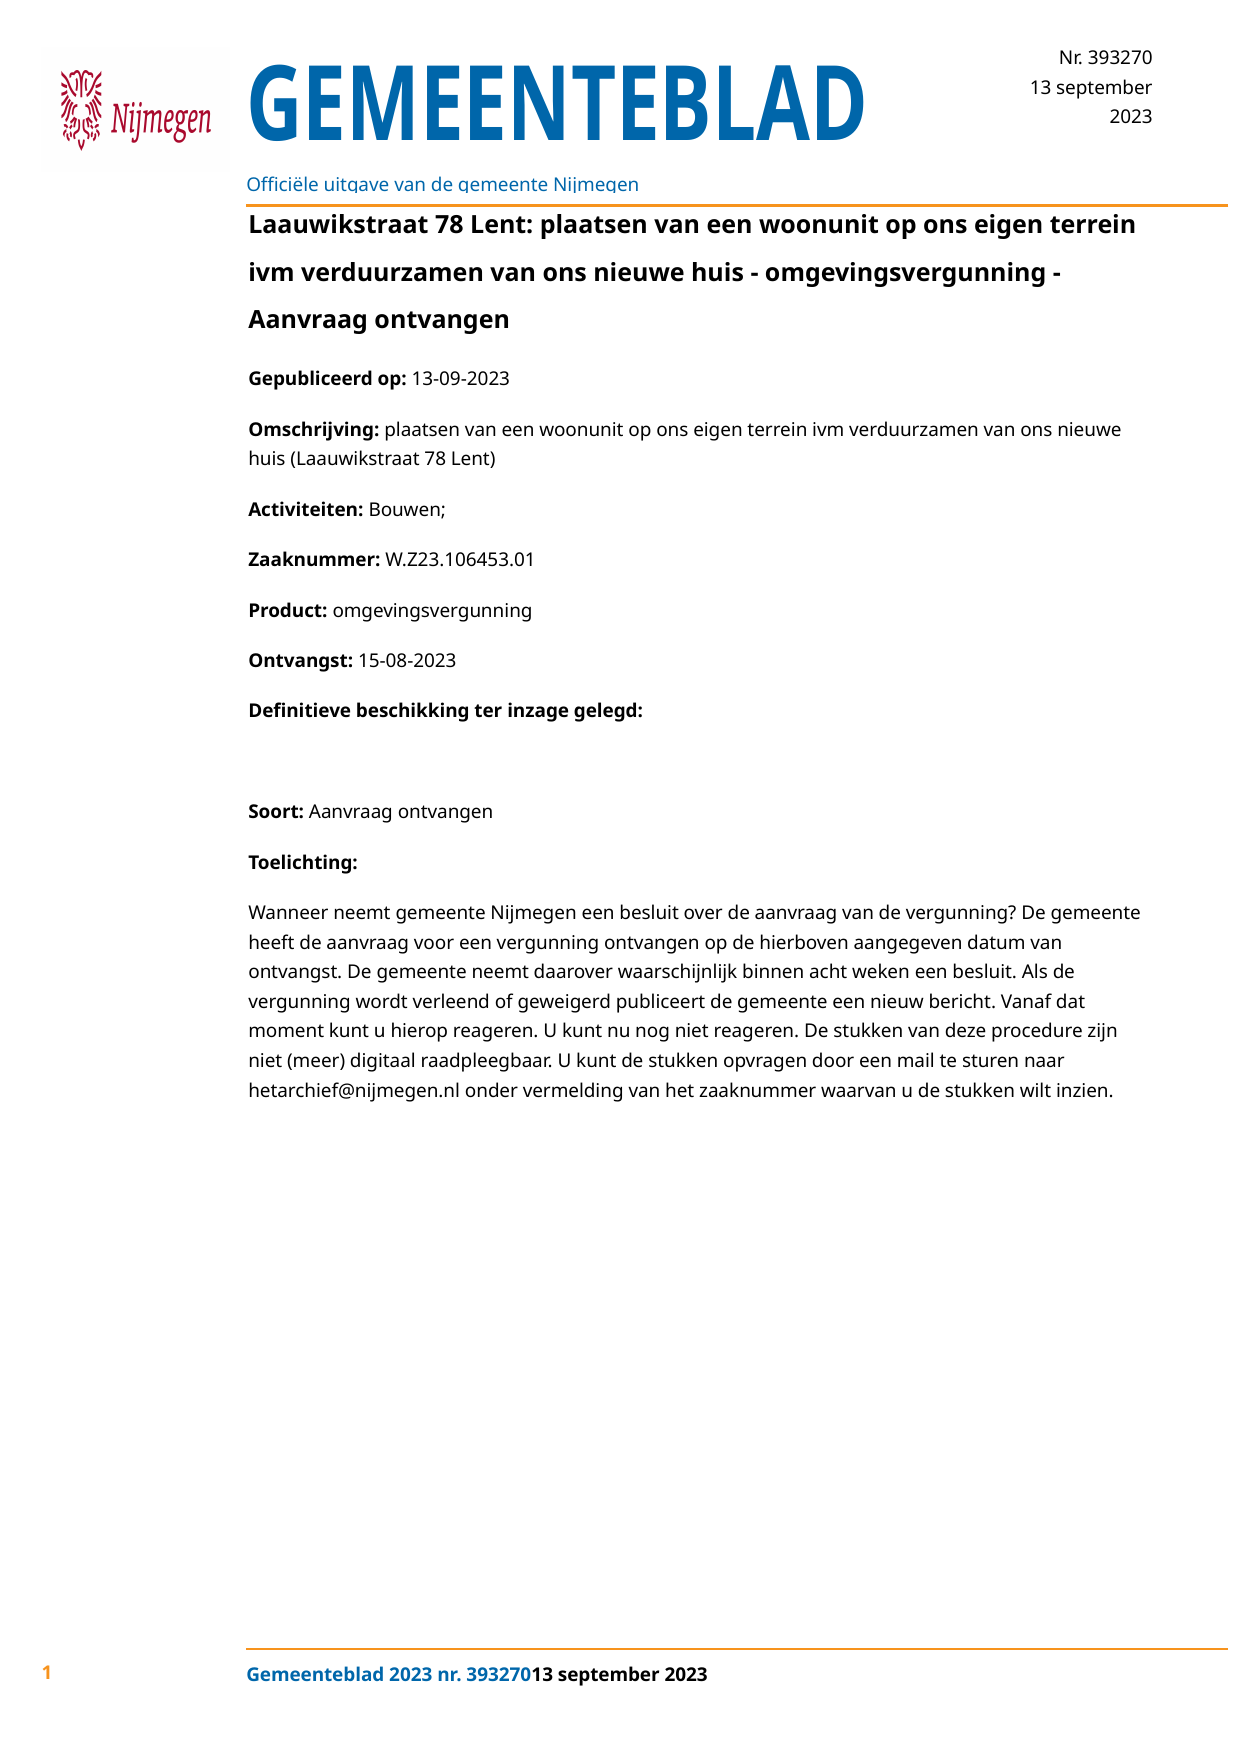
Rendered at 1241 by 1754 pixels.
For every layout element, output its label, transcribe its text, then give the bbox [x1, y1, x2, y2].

text Omschrijving: plaatsen van een woonunit op ons eigen terrein ivm verduurzamen van ons nieuwe huis (Laauwikstraat 78 Lent) [248, 416, 1152, 471]
text Activiteiten: Bouwen; [248, 496, 1152, 522]
text Ontvangst: 15-08-2023 [248, 647, 1152, 673]
text Gepubliceerd op: 13-09-2023 [248, 366, 1152, 391]
picture [41, 47, 231, 172]
text Product: omgevingsvergunning [248, 597, 1152, 622]
text Soort: Aanvraag ontvangen [248, 798, 1152, 824]
text Laauwikstraat 78 Lent: plaatsen van een woonunit op ons eigen terrein ivm verduurzamen van ons nieuwe huis - omgevingsvergunning - Aanvraag ontvangen [248, 207, 1152, 336]
text Wanneer neemt gemeente Nijmegen een besluit over de aanvraag van de vergunning? De gemeente heeft de aanvraag voor een vergunning ontvangen op de hierboven aangegeven datum van ontvangst. De gemeente neemt daarover waarschijnlijk binnen acht weken een besluit. Als de vergunning wordt verleend of geweigerd publiceert de gemeente een nieuw bericht. Vanaf dat moment kunt u hierop reageren. U kunt nu nog niet reageren. De stukken van deze procedure zijn niet (meer) digitaal raadpleegbaar. U kunt de stukken opvragen door een mail te sturen naar hetarchief@nijmegen.nl onder vermelding van het zaaknummer waarvan u de stukken wilt inzien. [248, 899, 1152, 1102]
text Toelichting: [248, 849, 1152, 874]
text Zaaknummer: W.Z23.106453.01 [248, 546, 1152, 572]
text Definitieve beschikking ter inzage gelegd: [248, 698, 1152, 723]
